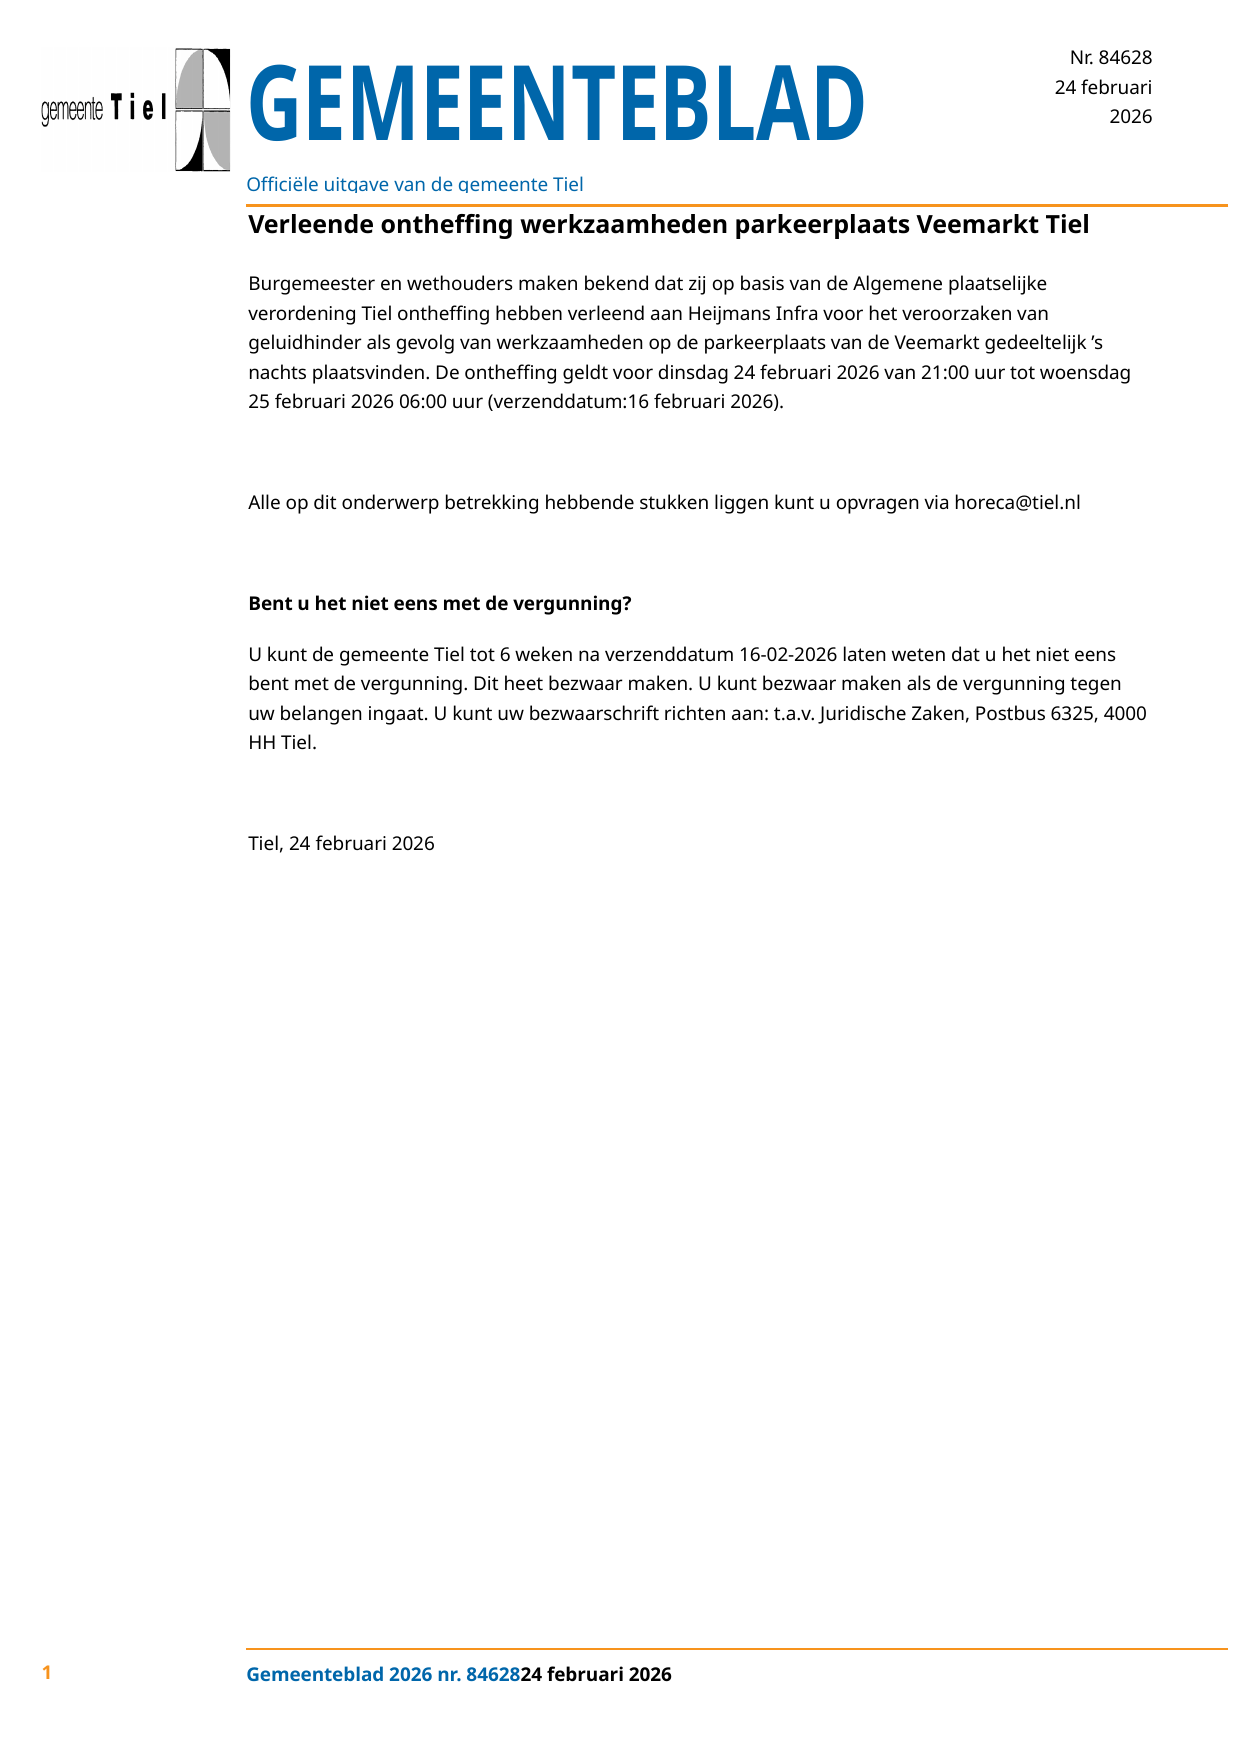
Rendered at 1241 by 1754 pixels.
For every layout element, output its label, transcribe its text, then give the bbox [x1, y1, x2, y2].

text Tiel, 24 februari 2026 [248, 830, 1152, 856]
picture [41, 47, 231, 172]
text Burgemeester en wethouders maken bekend dat zij op basis van de Algemene plaatselijke verordening Tiel ontheffing hebben verleend aan Heijmans Infra voor het veroorzaken van geluidhinder als gevolg van werkzaamheden op de parkeerplaats van de Veemarkt gedeeltelijk ’s nachts plaatsvinden. De ontheffing geldt voor dinsdag 24 februari 2026 van 21:00 uur tot woensdag 25 februari 2026 06:00 uur (verzenddatum:16 februari 2026). [248, 270, 1152, 414]
text Verleende ontheffing werkzaamheden parkeerplaats Veemarkt Tiel [248, 207, 1152, 241]
text Alle op dit onderwerp betrekking hebbende stukken liggen kunt u opvragen via horeca@tiel.nl [248, 489, 1152, 515]
text U kunt de gemeente Tiel tot 6 weken na verzenddatum 16-02-2026 laten weten dat u het niet eens bent met de vergunning. Dit heet bezwaar maken. U kunt bezwaar maken als de vergunning tegen uw belangen ingaat. U kunt uw bezwaarschrift richten aan: t.a.v. Juridische Zaken, Postbus 6325, 4000 HH Tiel. [248, 641, 1152, 755]
text Bent u het niet eens met de vergunning? [248, 590, 1152, 616]
